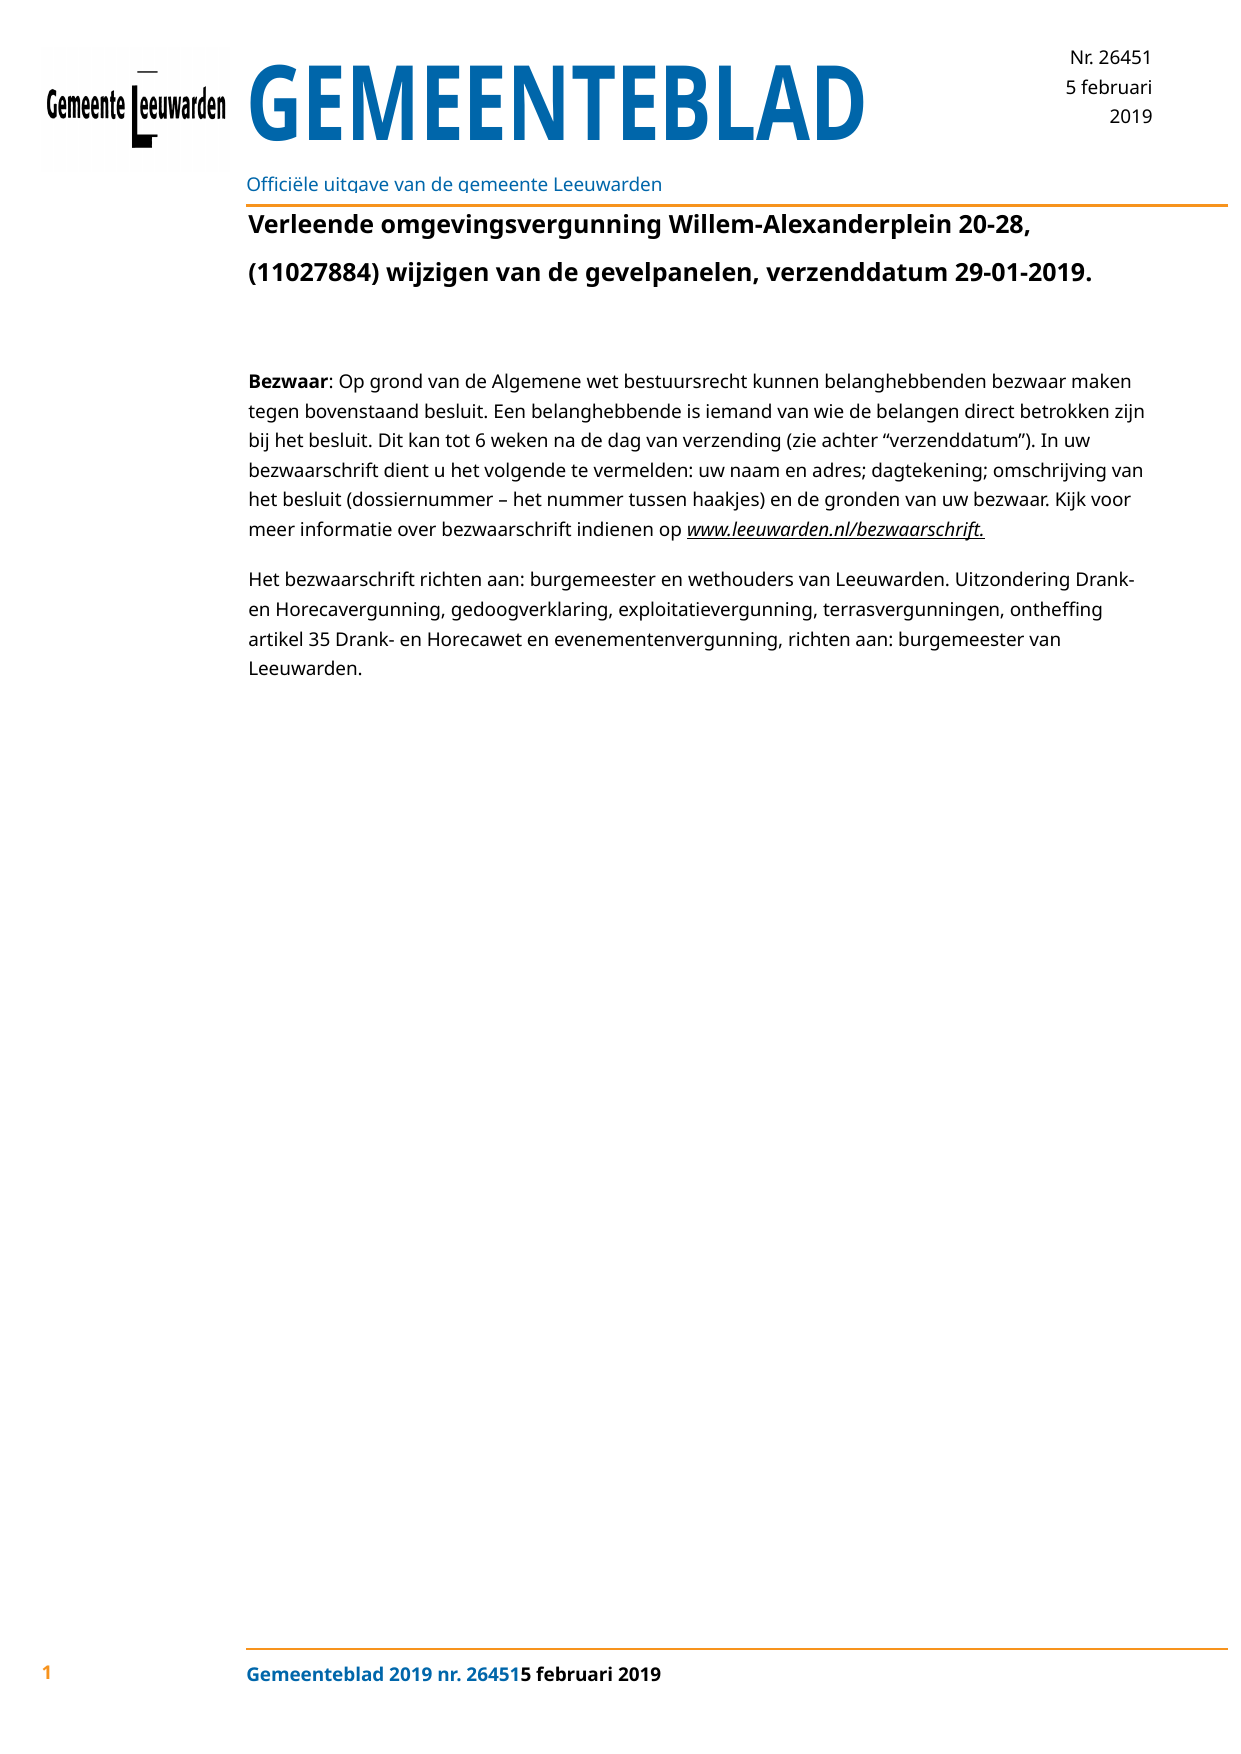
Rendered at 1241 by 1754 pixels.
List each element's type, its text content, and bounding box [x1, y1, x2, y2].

picture [41, 47, 231, 172]
text Bezwaar: Op grond van de Algemene wet bestuursrecht kunnen belanghebbenden bezwaar maken tegen bovenstaand besluit. Een belanghebbende is iemand van wie de belangen direct betrokken zijn bij het besluit. Dit kan tot 6 weken na de dag van verzending (zie achter “verzenddatum”). In uw bezwaarschrift dient u het volgende te vermelden: uw naam en adres; dagtekening; omschrijving van het besluit (dossiernummer – het nummer tussen haakjes) en de gronden van uw bezwaar. Kijk voor meer informatie over bezwaarschrift indienen op www.leeuwarden.nl/bezwaarschrift. [248, 368, 1152, 542]
text Verleende omgevingsvergunning Willem-Alexanderplein 20-28, (11027884) wijzigen van de gevelpanelen, verzenddatum 29-01-2019. [248, 207, 1152, 288]
text Het bezwaarschrift richten aan: burgemeester en wethouders van Leeuwarden. Uitzondering Drank- en Horecavergunning, gedoogverklaring, exploitatievergunning, terrasvergunningen, ontheffing artikel 35 Drank- en Horecawet en evenementenvergunning, richten aan: burgemeester van Leeuwarden. [248, 567, 1152, 681]
